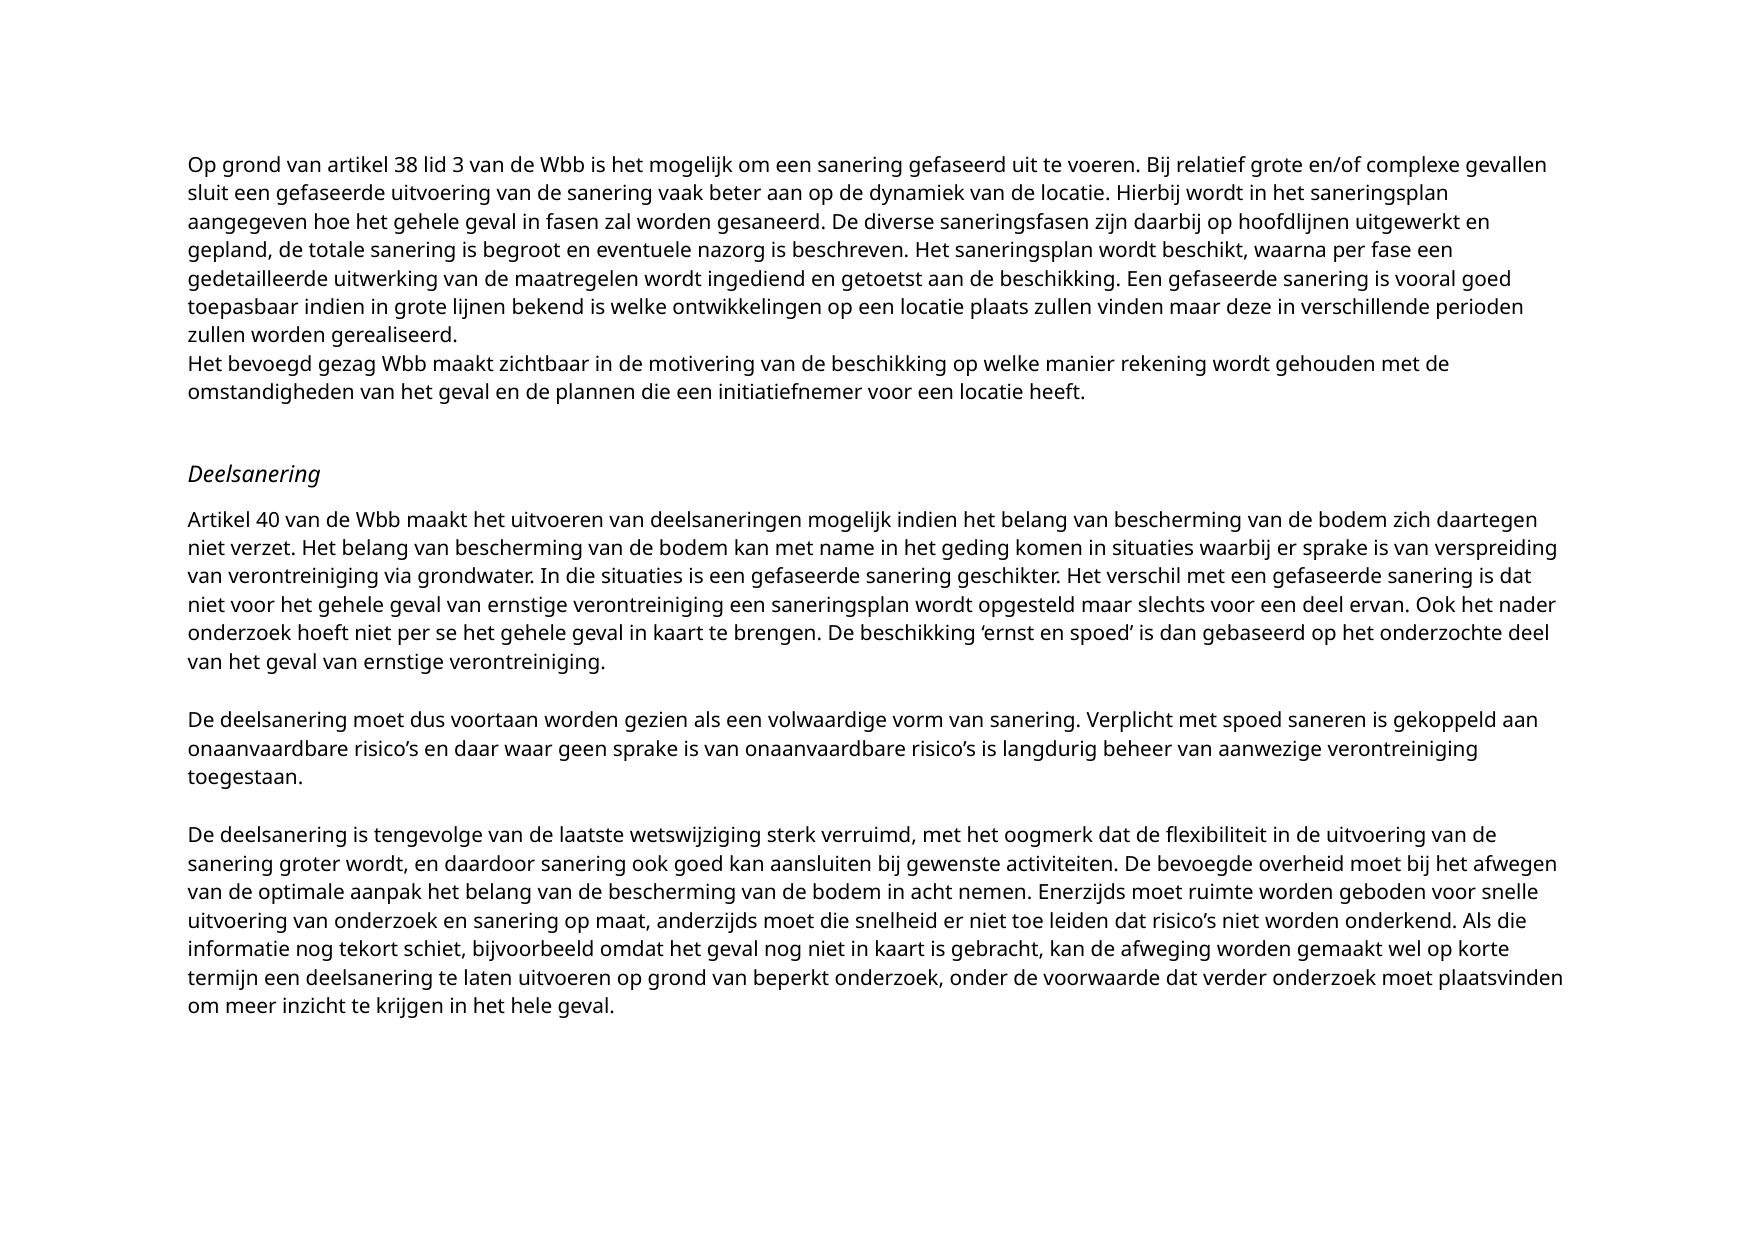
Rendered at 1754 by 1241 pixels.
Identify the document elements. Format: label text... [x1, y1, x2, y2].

text Het bevoegd gezag Wbb maakt zichtbaar in de motivering van de beschikking op welke manier rekening wordt gehouden met de omstandigheden van het geval en de plannen die een initiatiefnemer voor een locatie heeft. [187, 349, 1566, 406]
text De deelsanering is tengevolge van de laatste wetswijziging sterk verruimd, met het oogmerk dat de flexibiliteit in de uitvoering van de sanering groter wordt, en daardoor sanering ook goed kan aansluiten bij gewenste activiteiten. De bevoegde overheid moet bij het afwegen van de optimale aanpak het belang van de bescherming van de bodem in acht nemen. Enerzijds moet ruimte worden geboden voor snelle uitvoering van onderzoek en sanering op maat, anderzijds moet die snelheid er niet toe leiden dat risico’s niet worden onderkend. Als die informatie nog tekort schiet, bijvoorbeeld omdat het geval nog niet in kaart is gebracht, kan de afweging worden gemaakt wel op korte termijn een deelsanering te laten uitvoeren op grond van beperkt onderzoek, onder de voorwaarde dat verder onderzoek moet plaatsvinden om meer inzicht te krijgen in het hele geval. [187, 821, 1566, 1020]
text De deelsanering moet dus voortaan worden gezien als een volwaardige vorm van sanering. Verplicht met spoed saneren is gekoppeld aan onaanvaardbare risico’s en daar waar geen sprake is van onaanvaardbare risico’s is langdurig beheer van aanwezige verontreiniging toegestaan. [187, 705, 1566, 791]
text Op grond van artikel 38 lid 3 van de Wbb is het mogelijk om een sanering gefaseerd uit te voeren. Bij relatief grote en/of complexe gevallen sluit een gefaseerde uitvoering van de sanering vaak beter aan op de dynamiek van de locatie. Hierbij wordt in het saneringsplan aangegeven hoe het gehele geval in fasen zal worden gesaneerd. De diverse saneringsfasen zijn daarbij op hoofdlijnen uitgewerkt en gepland, de totale sanering is begroot en eventuele nazorg is beschreven. Het saneringsplan wordt beschikt, waarna per fase een gedetailleerde uitwerking van de maatregelen wordt ingediend en getoetst aan de beschikking. Een gefaseerde sanering is vooral goed toepasbaar indien in grote lijnen bekend is welke ontwikkelingen op een locatie plaats zullen vinden maar deze in verschillende perioden zullen worden gerealiseerd. [187, 150, 1566, 349]
text Artikel 40 van de Wbb maakt het uitvoeren van deelsaneringen mogelijk indien het belang van bescherming van de bodem zich daartegen niet verzet. Het belang van bescherming van de bodem kan met name in het geding komen in situaties waarbij er sprake is van verspreiding van verontreiniging via grondwater. In die situaties is een gefaseerde sanering geschikter. Het verschil met een gefaseerde sanering is dat niet voor het gehele geval van ernstige verontreiniging een saneringsplan wordt opgesteld maar slechts voor een deel ervan. Ook het nader onderzoek hoeft niet per se het gehele geval in kaart te brengen. De beschikking ‘ernst en spoed’ is dan gebaseerd op het onderzochte deel van het geval van ernstige verontreiniging. [187, 505, 1566, 675]
text Deelsanering [187, 458, 1566, 490]
